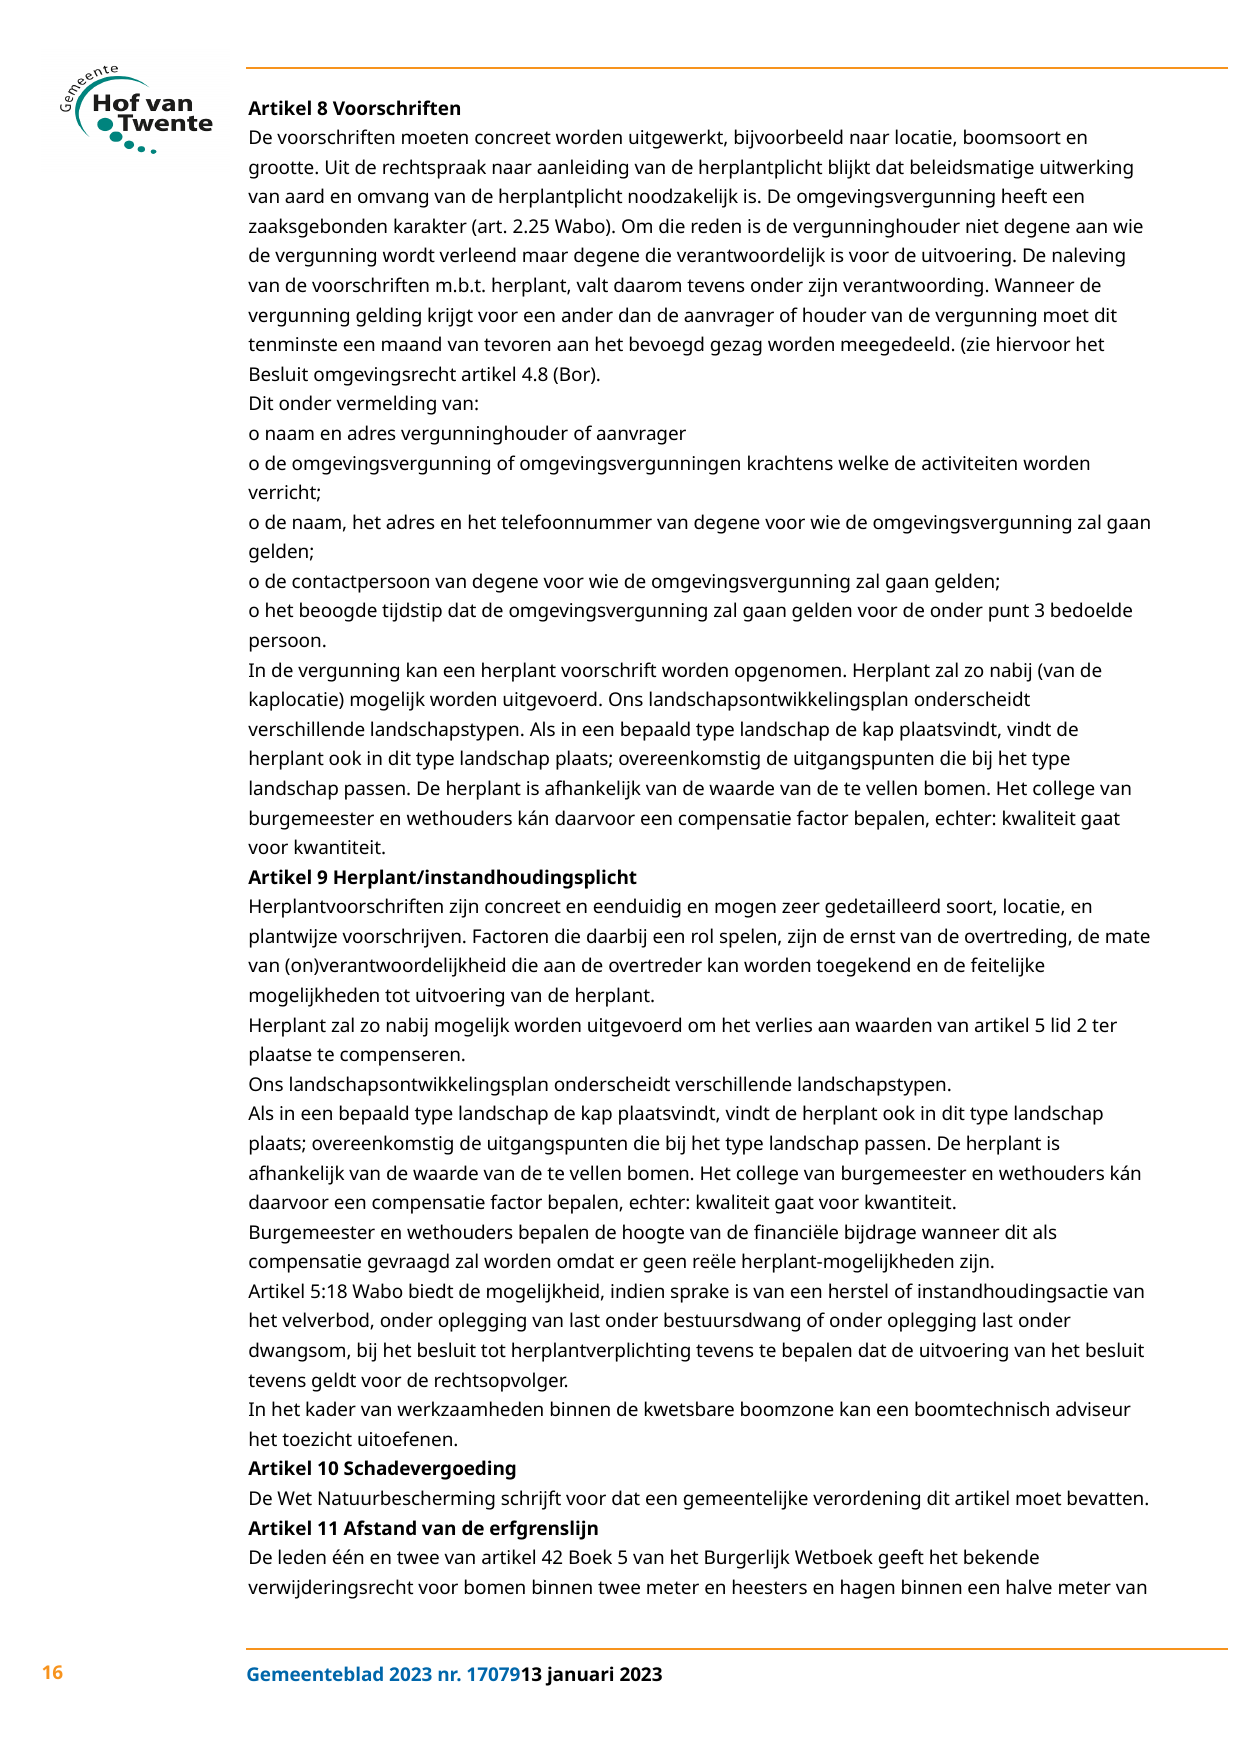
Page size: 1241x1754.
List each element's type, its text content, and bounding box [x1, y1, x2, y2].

text o de naam, het adres en het telefoonnummer van degene voor wie de omgevingsvergunning zal gaan gelden; [248, 509, 1152, 564]
text Burgemeester en wethouders bepalen de hoogte van de financiële bijdrage wanneer dit als compensatie gevraagd zal worden omdat er geen reële herplant-mogelijkheden zijn. [248, 1219, 1152, 1274]
text De voorschriften moeten concreet worden uitgewerkt, bijvoorbeeld naar locatie, boomsoort en grootte. Uit de rechtspraak naar aanleiding van de herplantplicht blijkt dat beleidsmatige uitwerking van aard en omvang van de herplantplicht noodzakelijk is. De omgevingsvergunning heeft een zaaksgebonden karakter (art. 2.25 Wabo). Om die reden is de vergunninghouder niet degene aan wie de vergunning wordt verleend maar degene die verantwoordelijk is voor de uitvoering. De naleving van de voorschriften m.b.t. herplant, valt daarom tevens onder zijn verantwoording. Wanneer de vergunning gelding krijgt voor een ander dan de aanvrager of houder van de vergunning moet dit tenminste een maand van tevoren aan het bevoegd gezag worden meegedeeld. (zie hiervoor het Besluit omgevingsrecht artikel 4.8 (Bor). [248, 124, 1152, 387]
text Artikel 11 Afstand van de erfgrenslijn [248, 1515, 1152, 1541]
text Herplant zal zo nabij mogelijk worden uitgevoerd om het verlies aan waarden van artikel 5 lid 2 ter plaatse te compenseren. [248, 1012, 1152, 1067]
text Artikel 5:18 Wabo biedt de mogelijkheid, indien sprake is van een herstel­ of instandhoudingsactie van het velverbod, onder oplegging van last onder bestuursdwang of onder oplegging last onder dwangsom, bij het besluit tot herplantverplichting tevens te bepalen dat de uitvoering van het besluit tevens geldt voor de rechtsopvolger. [248, 1278, 1152, 1393]
picture [41, 47, 231, 172]
text Dit onder vermelding van: [248, 391, 1152, 416]
text o de omgevingsvergunning of omgevingsvergunningen krachtens welke de activiteiten worden verricht; [248, 450, 1152, 505]
text Herplantvoorschriften zijn concreet en eenduidig en mogen zeer gedetailleerd soort, locatie, en plantwijze voorschrijven. Factoren die daarbij een rol spelen, zijn de ernst van de overtreding, de mate van (on)verantwoordelijkheid die aan de overtreder kan worden toegekend en de feitelijke mogelijkheden tot uitvoering van de herplant. [248, 893, 1152, 1008]
text o de contactpersoon van degene voor wie de omgevingsvergunning zal gaan gelden; [248, 568, 1152, 594]
text In het kader van werkzaamheden binnen de kwetsbare boomzone kan een boomtechnisch adviseur het toezicht uitoefenen. [248, 1396, 1152, 1452]
text In de vergunning kan een herplant voorschrift worden opgenomen. Herplant zal zo nabij (van de kaplocatie) mogelijk worden uitgevoerd. Ons landschapsontwikkelingsplan onderscheidt verschillende landschapstypen. Als in een bepaald type landschap de kap plaatsvindt, vindt de herplant ook in dit type landschap plaats; overeenkomstig de uitgangspunten die bij het type landschap passen. De herplant is afhankelijk van de waarde van de te vellen bomen. Het college van burgemeester en wethouders kán daarvoor een compensatie factor bepalen, echter: kwaliteit gaat voor kwantiteit. [248, 657, 1152, 860]
text Als in een bepaald type landschap de kap plaatsvindt, vindt de herplant ook in dit type landschap plaats; overeenkomstig de uitgangspunten die bij het type landschap passen. De herplant is afhankelijk van de waarde van de te vellen bomen. Het college van burgemeester en wethouders kán daarvoor een compensatie factor bepalen, echter: kwaliteit gaat voor kwantiteit. [248, 1101, 1152, 1215]
text Artikel 8 Voorschriften [248, 95, 1152, 121]
text o het beoogde tijdstip dat de omgevingsvergunning zal gaan gelden voor de onder punt 3 bedoelde persoon. [248, 598, 1152, 653]
text Ons landschapsontwikkelingsplan onderscheidt verschillende landschapstypen. [248, 1071, 1152, 1097]
text De leden één en twee van artikel 42 Boek 5 van het Burgerlijk Wetboek geeft het bekende verwijderingsrecht voor bomen binnen twee meter en heesters en hagen binnen een halve meter van [248, 1544, 1152, 1600]
text o naam en adres vergunninghouder­ of aanvrager [248, 420, 1152, 446]
text Artikel 9 Herplant­/instandhoudingsplicht [248, 864, 1152, 890]
text De Wet Natuurbescherming schrijft voor dat een gemeentelijke verordening dit artikel moet bevatten. [248, 1485, 1152, 1511]
text Artikel 10 Schadevergoeding [248, 1456, 1152, 1481]
